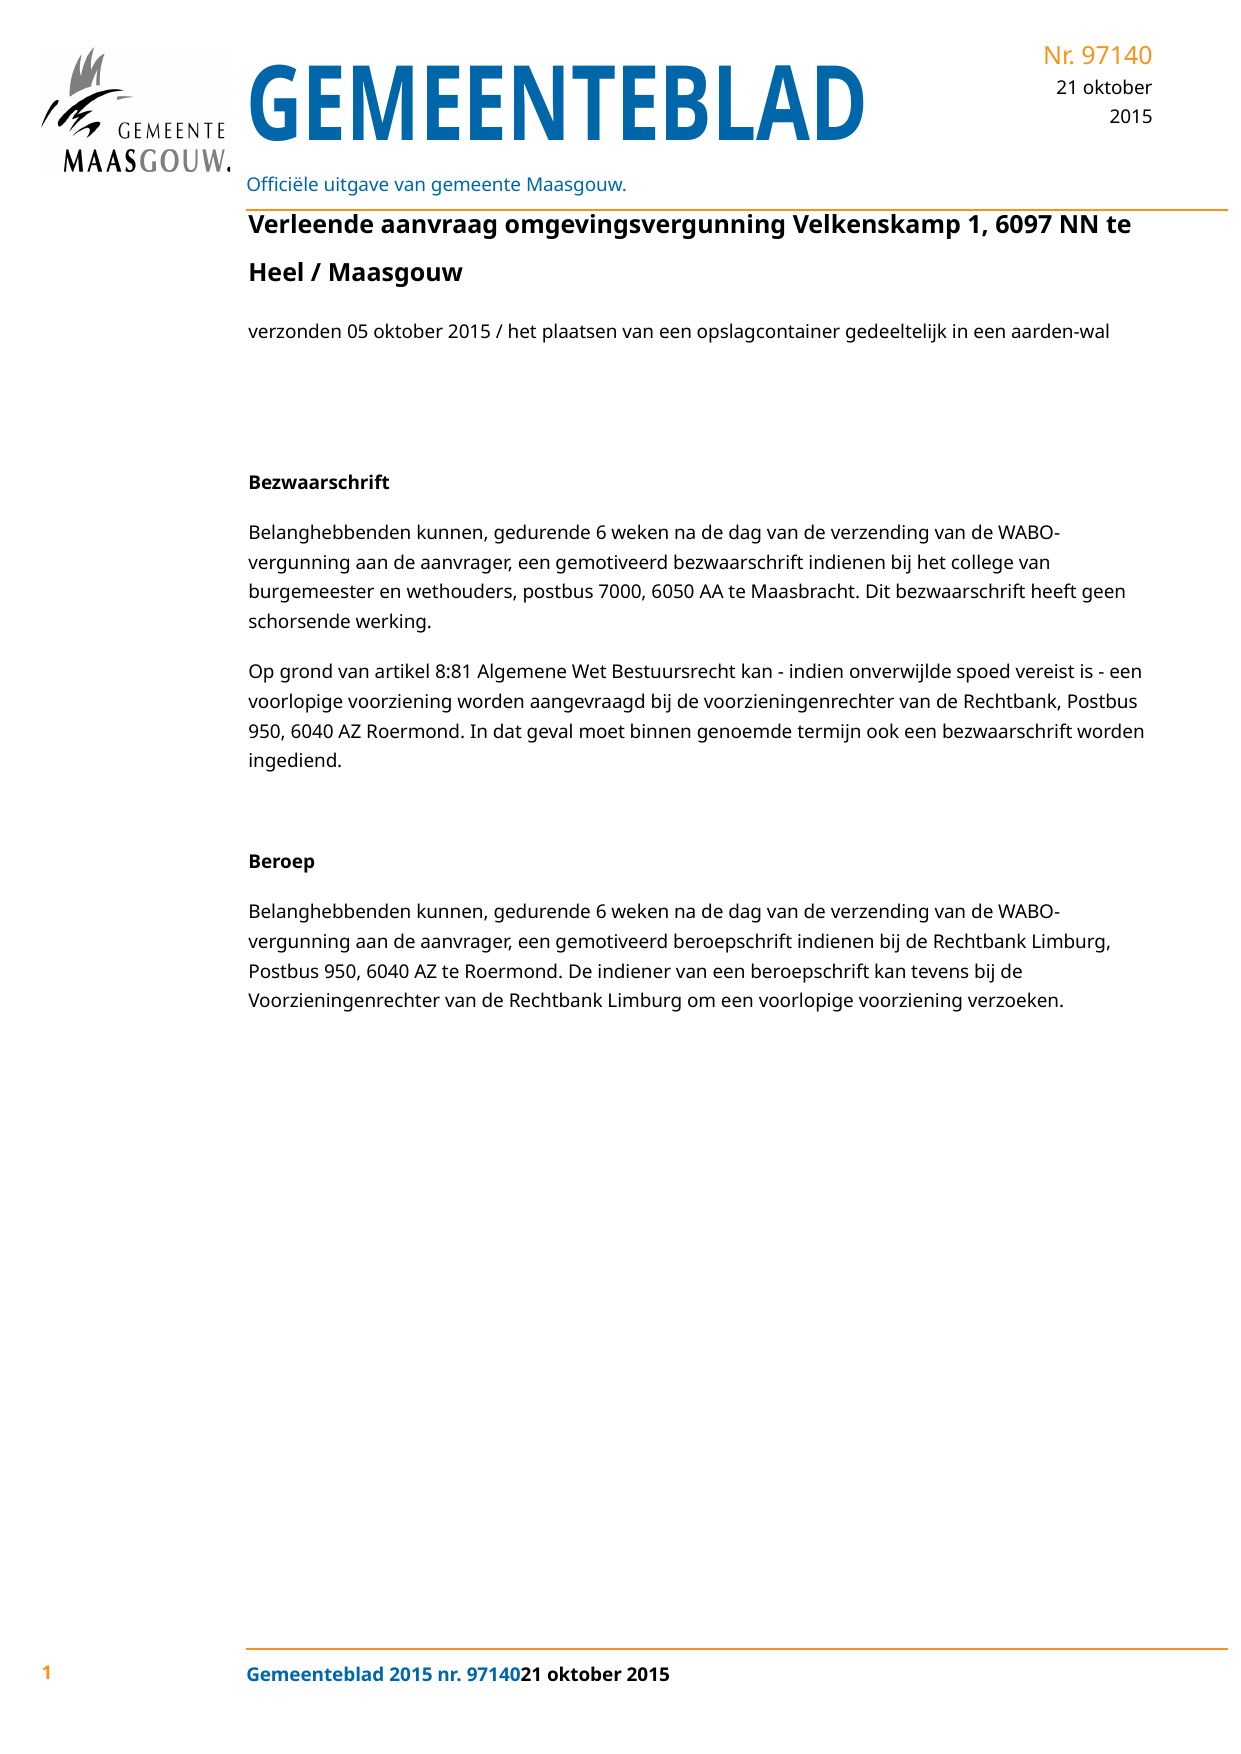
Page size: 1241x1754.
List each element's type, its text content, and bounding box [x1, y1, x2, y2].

text Op grond van artikel 8:81 Algemene Wet Bestuursrecht kan - indien onverwijlde spoed vereist is - een voorlopige voorziening worden aangevraagd bij de voorzieningenrechter van de Rechtbank, Postbus 950, 6040 AZ Roermond. In dat geval moet binnen genoemde termijn ook een bezwaarschrift worden ingediend. [248, 659, 1152, 773]
picture [41, 47, 231, 172]
text Belanghebbenden kunnen, gedurende 6 weken na de dag van de verzending van de WABO-vergunning aan de aanvrager, een gemotiveerd beroepschrift indienen bij de Rechtbank Limburg, Postbus 950, 6040 AZ te Roermond. De indiener van een beroepschrift kan tevens bij de Voorzieningenrechter van de Rechtbank Limburg om een voorlopige voorziening verzoeken. [248, 899, 1152, 1013]
text Belanghebbenden kunnen, gedurende 6 weken na de dag van de verzending van de WABO-vergunning aan de aanvrager, een gemotiveerd bezwaarschrift indienen bij het college van burgemeester en wethouders, postbus 7000, 6050 AA te Maasbracht. Dit bezwaarschrift heeft geen schorsende werking. [248, 519, 1152, 634]
text Bezwaarschrift [248, 469, 1152, 495]
text Beroep [248, 848, 1152, 874]
text Verleende aanvraag omgevingsvergunning Velkenskamp 1, 6097 NN te Heel / Maasgouw [248, 211, 1152, 288]
text verzonden 05 oktober 2015 / het plaatsen van een opslagcontainer gedeeltelijk in een aarden-wal [248, 318, 1152, 344]
